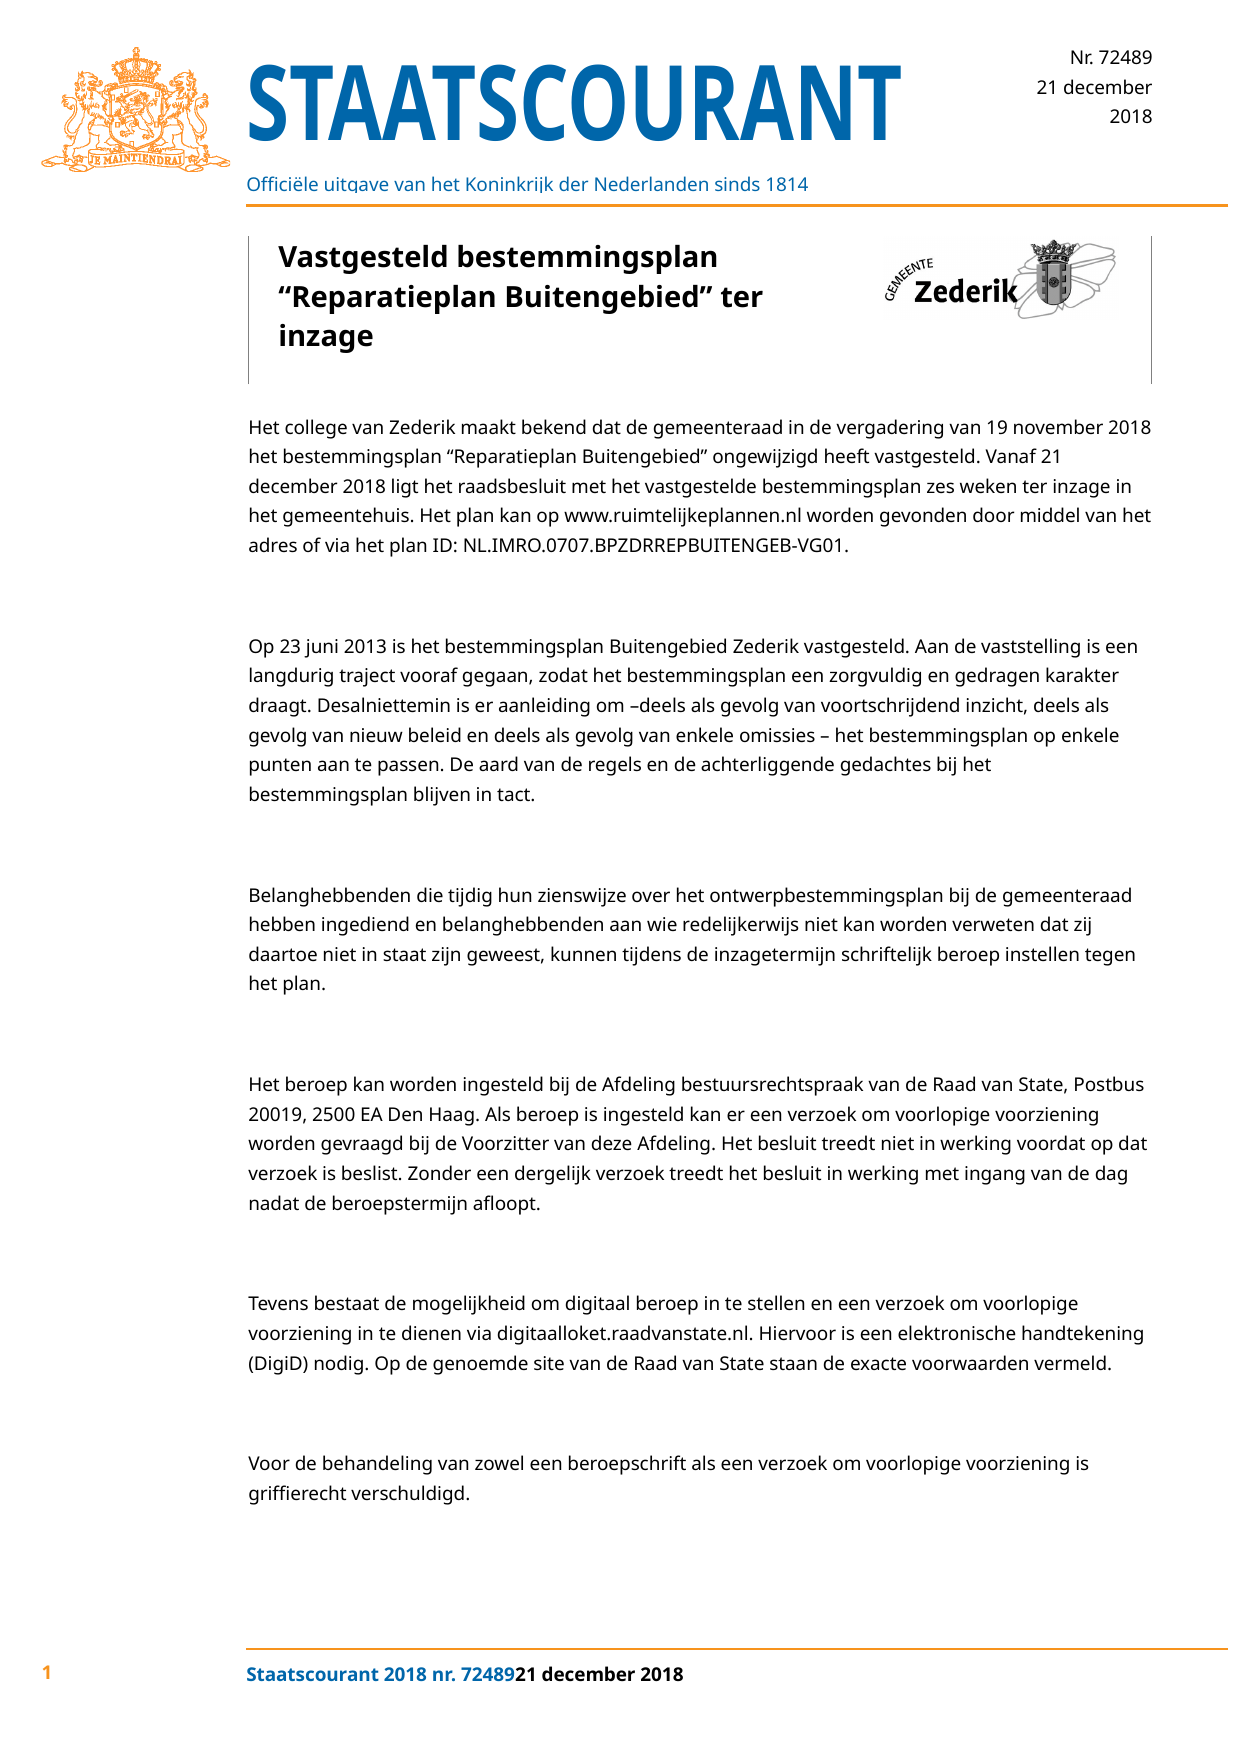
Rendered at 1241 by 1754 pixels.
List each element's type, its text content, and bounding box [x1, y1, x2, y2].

picture [41, 47, 231, 172]
table_header [850, 236, 882, 319]
text Belanghebbenden die tijdig hun zienswijze over het ontwerpbestemmingsplan bij de gemeenteraad hebben ingediend en belanghebbenden aan wie redelijkerwijs niet kan worden verweten dat zij daartoe niet in staat zijn geweest, kunnen tijdens de inzagetermijn schriftelijk beroep instellen tegen het plan. [248, 882, 1152, 996]
text Het college van Zederik maakt bekend dat de gemeenteraad in de vergadering van 19 november 2018 het bestemmingsplan “Reparatieplan Buitengebied” ongewijzigd heeft vastgesteld. Vanaf 21 december 2018 ligt het raadsbesluit met het vastgestelde bestemmingsplan zes weken ter inzage in het gemeentehuis. Het plan kan op www.ruimtelijkeplannen.nl worden gevonden door middel van het adres of via het plan ID: NL.IMRO.0707.BPZDRREPBUITENGEB-VG01. [248, 414, 1152, 558]
table_header [850, 320, 1151, 384]
table_header [1119, 236, 1151, 319]
text Op 23 juni 2013 is het bestemmingsplan Buitengebied Zederik vastgesteld. Aan de vaststelling is een langdurig traject vooraf gegaan, zodat het bestemmingsplan een zorgvuldig en gedragen karakter draagt. Desalniettemin is er aanleiding om –deels als gevolg van voortschrijdend inzicht, deels als gevolg van nieuw beleid en deels als gevolg van enkele omissies – het bestemmingsplan op enkele punten aan te passen. De aard van de regels en de achterliggende gedachtes bij het bestemmingsplan blijven in tact. [248, 633, 1152, 807]
text Voor de behandeling van zowel een beroepschrift als een verzoek om voorlopige voorziening is griffierecht verschuldigd. [248, 1451, 1152, 1506]
text Tevens bestaat de mogelijkheid om digitaal beroep in te stellen en een verzoek om voorlopige voorziening in te dienen via digitaalloket.raadvanstate.nl. Hiervoor is een elektronische handtekening (DigiD) nodig. Op de genoemde site van de Raad van State staan de exacte voorwaarden vermeld. [248, 1291, 1152, 1376]
picture [882, 236, 1119, 320]
text Het beroep kan worden ingesteld bij de Afdeling bestuursrechtspraak van de Raad van State, Postbus 20019, 2500 EA Den Haag. Als beroep is ingesteld kan er een verzoek om voorlopige voorziening worden gevraagd bij de Voorzitter van deze Afdeling. Het besluit treedt niet in werking voordat op dat verzoek is beslist. Zonder een dergelijk verzoek treedt het besluit in werking met ingang van de dag nadat de beroepstermijn afloopt. [248, 1071, 1152, 1216]
table_header Vastgesteld bestemmingsplan “Reparatieplan Buitengebied” ter inzage [249, 236, 850, 384]
